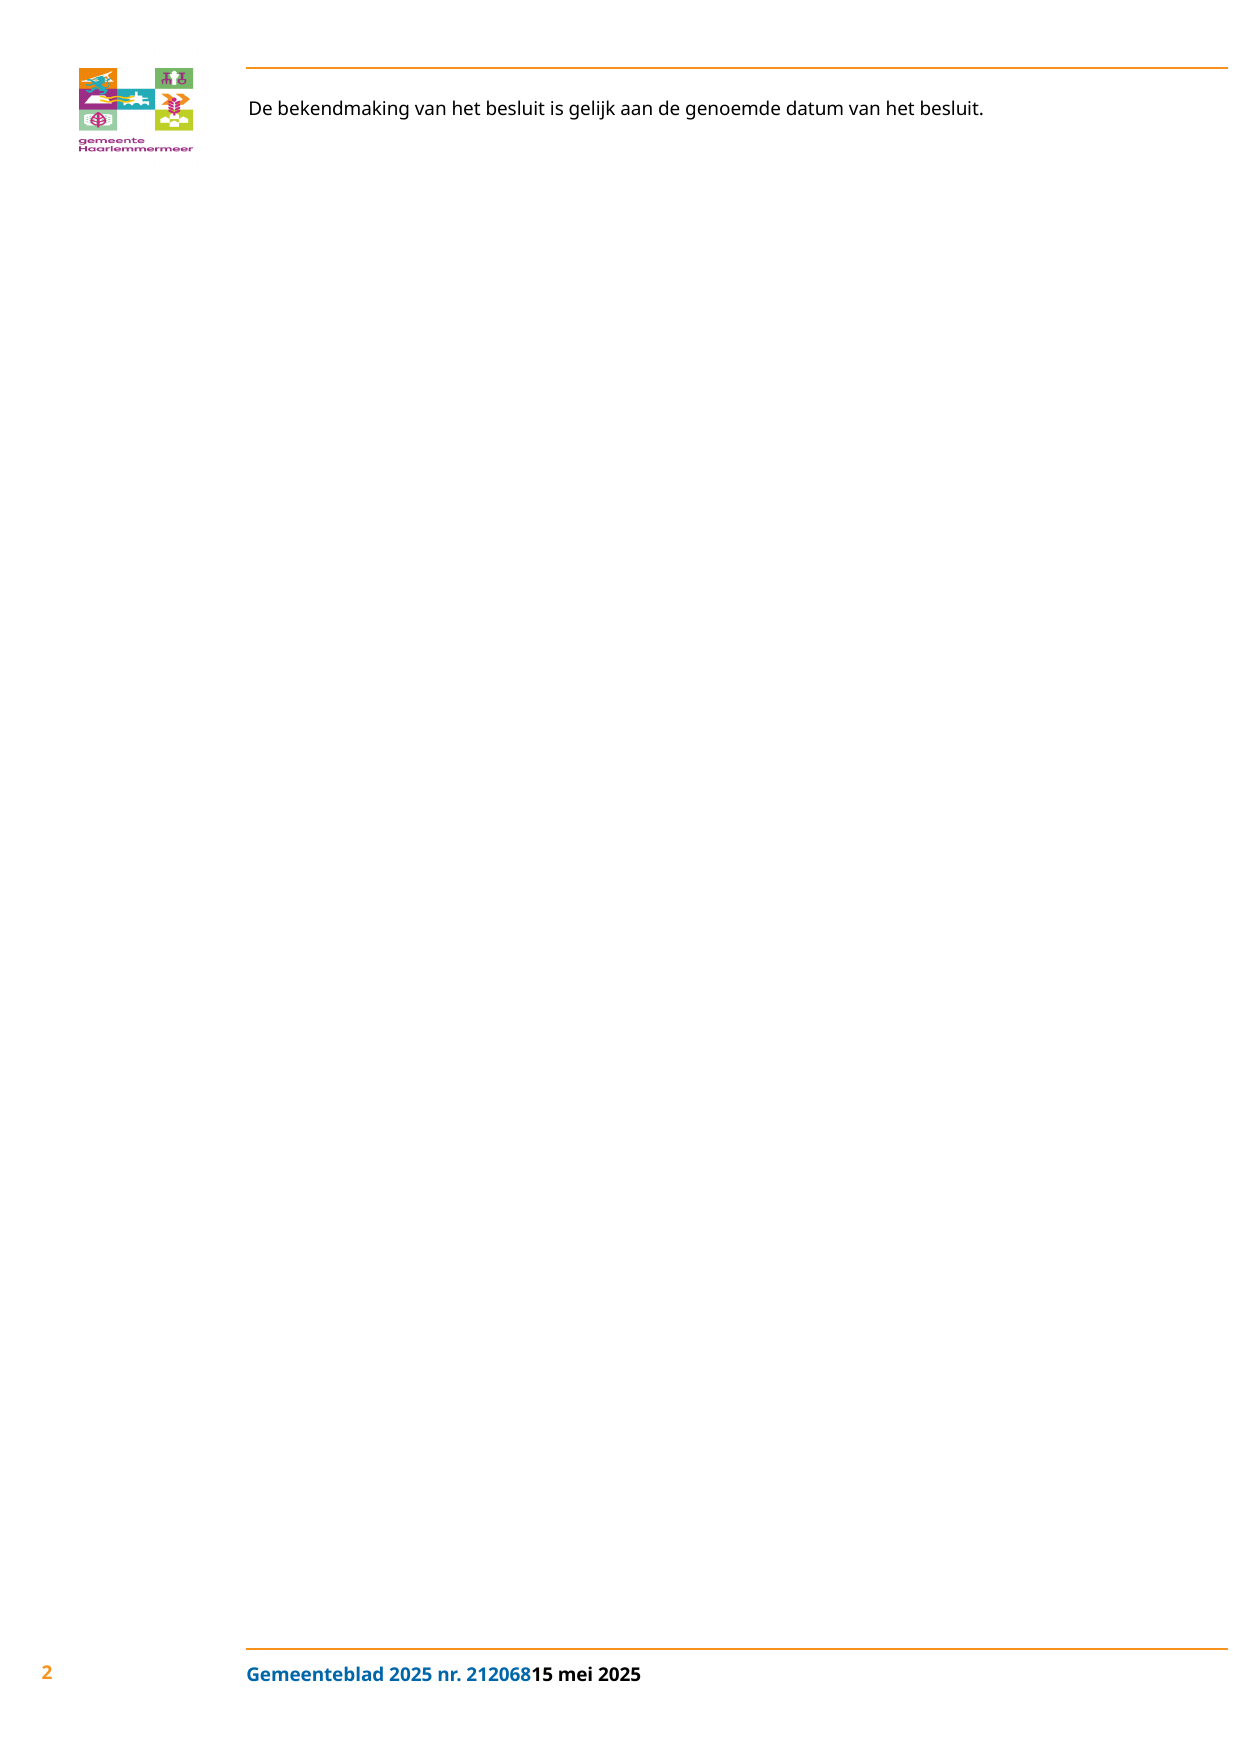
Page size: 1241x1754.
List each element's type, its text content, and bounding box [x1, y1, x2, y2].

picture [41, 47, 231, 172]
text De bekendmaking van het besluit is gelijk aan de genoemde datum van het besluit. [248, 95, 1152, 121]
